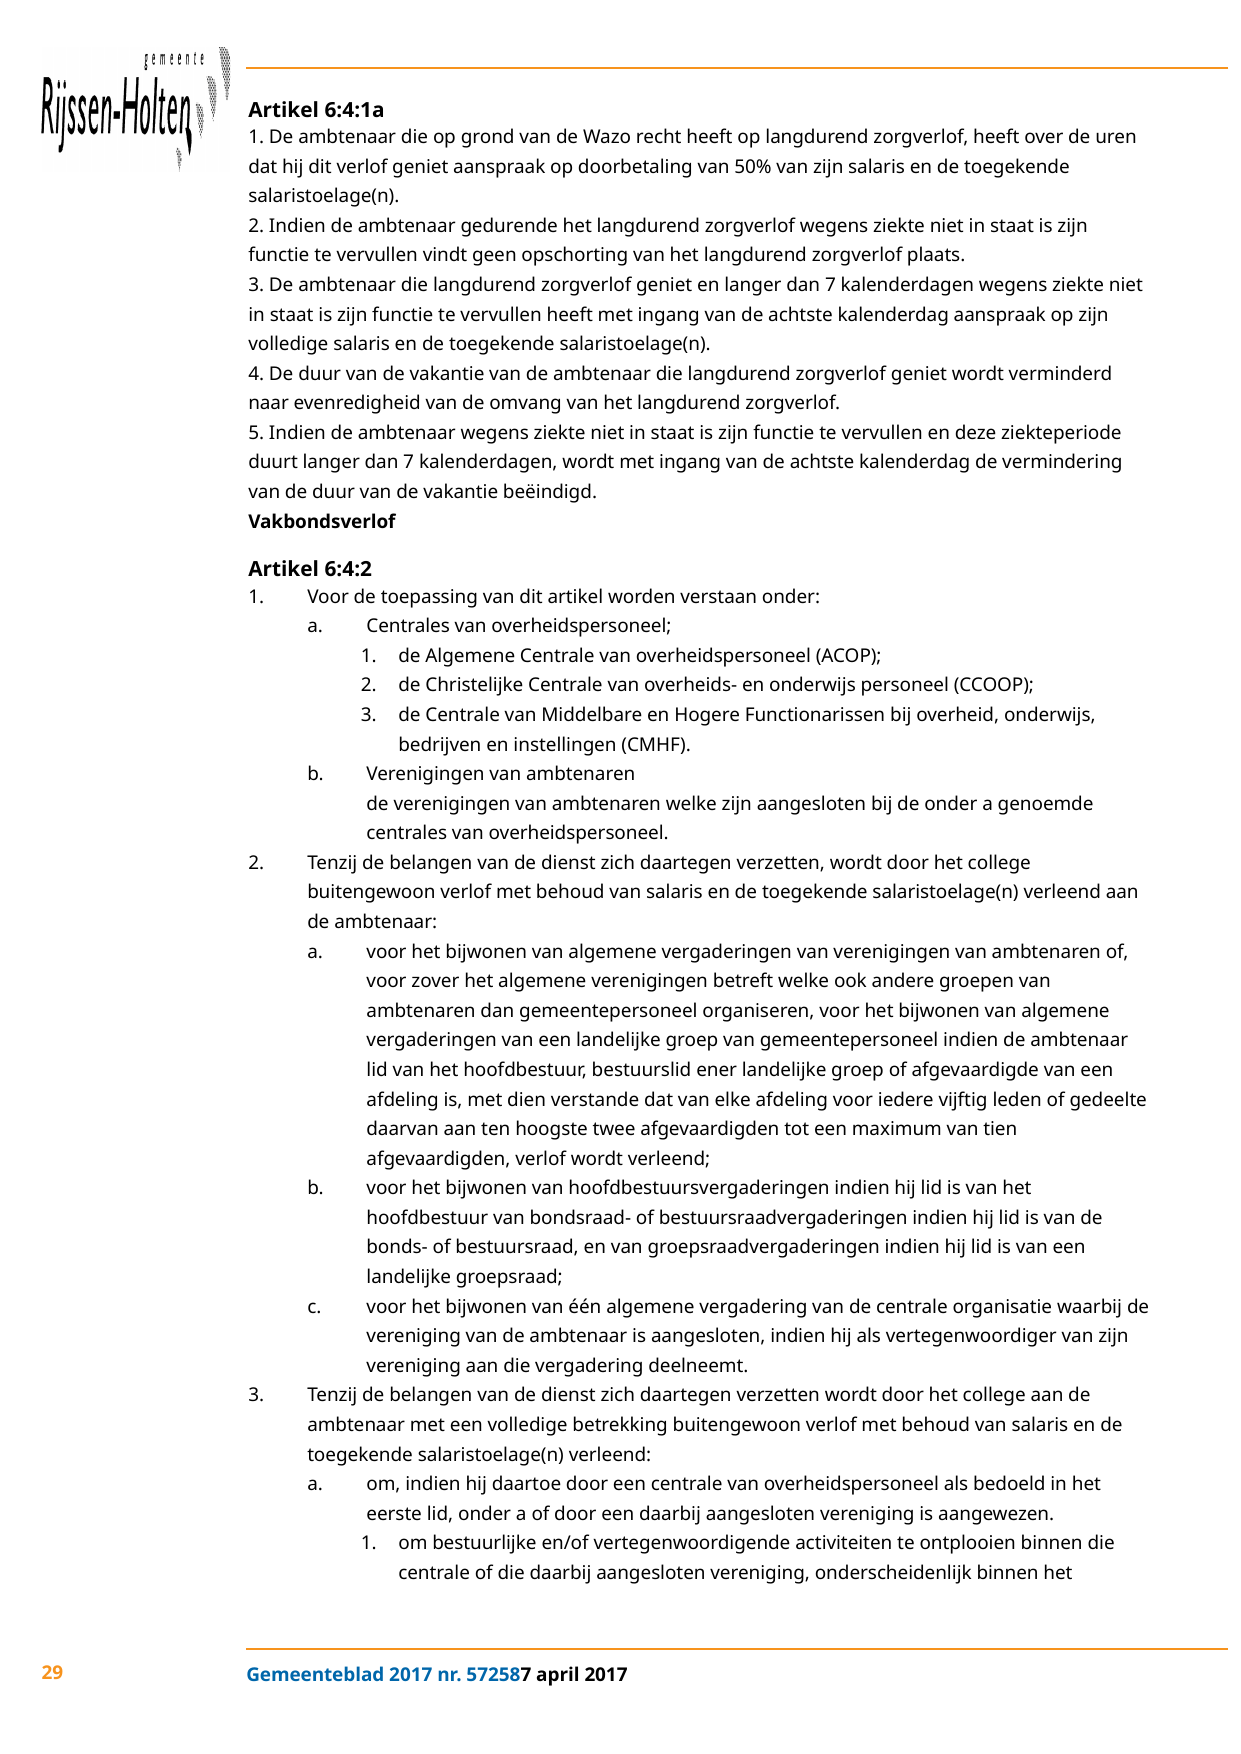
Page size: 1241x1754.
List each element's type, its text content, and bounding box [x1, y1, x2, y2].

text Artikel 6:4:2 [248, 554, 1152, 583]
list voor het bijwonen van één algemene vergadering van de centrale organisatie waarbij de vereniging van de ambtenaar is aangesloten, indien hij als vertegenwoordiger van zijn vereniging aan die vergadering deelneemt. [307, 1293, 1152, 1378]
text Artikel 6:4:1a [248, 95, 1152, 123]
list om, indien hij daartoe door een centrale van overheidspersoneel als bedoeld in het eerste lid, onder a of door een daarbij aangesloten vereniging is aangewezen. [307, 1470, 1152, 1526]
list voor het bijwonen van hoofdbestuursvergaderingen indien hij lid is van het hoofdbestuur van bondsraad- of bestuursraadvergaderingen indien hij lid is van de bonds- of bestuursraad, en van groepsraadvergaderingen indien hij lid is van een landelijke groepsraad; [307, 1174, 1152, 1289]
list de verenigingen van ambtenaren welke zijn aangesloten bij de onder a genoemde centrales van overheidspersoneel. [307, 790, 1152, 845]
text 1. De ambtenaar die op grond van de Wazo recht heeft op langdurend zorgverlof, heeft over de uren dat hij dit verlof geniet aanspraak op doorbetaling van 50% van zijn salaris en de toegekende salaristoelage(n). [248, 123, 1152, 208]
list Centrales van overheidspersoneel; [307, 612, 1152, 638]
list Tenzij de belangen van de dienst zich daartegen verzetten wordt door het college aan de ambtenaar met een volledige betrekking buitengewoon verlof met behoud van salaris en de toegekende salaristoelage(n) verleend: [248, 1382, 1152, 1466]
text Vakbondsverlof [248, 508, 1152, 533]
text 5. Indien de ambtenaar wegens ziekte niet in staat is zijn functie te vervullen en deze ziekteperiode duurt langer dan 7 kalenderdagen, wordt met ingang van de achtste kalenderdag de vermindering van de duur van de vakantie beëindigd. [248, 419, 1152, 504]
list de Centrale van Middelbare en Hogere Functionarissen bij overheid, onderwijs, bedrijven en instellingen (CMHF). [361, 701, 1152, 756]
text 2. Indien de ambtenaar gedurende het langdurend zorgverlof wegens ziekte niet in staat is zijn functie te vervullen vindt geen opschorting van het langdurend zorgverlof plaats. [248, 212, 1152, 267]
list Tenzij de belangen van de dienst zich daartegen verzetten, wordt door het college buitengewoon verlof met behoud van salaris en de toegekende salaristoelage(n) verleend aan de ambtenaar: [248, 849, 1152, 934]
text 3. De ambtenaar die langdurend zorgverlof geniet en langer dan 7 kalenderdagen wegens ziekte niet in staat is zijn functie te vervullen heeft met ingang van de achtste kalenderdag aanspraak op zijn volledige salaris en de toegekende salaristoelage(n). [248, 271, 1152, 356]
list de Algemene Centrale van overheidspersoneel (ACOP); [361, 642, 1152, 668]
list Verenigingen van ambtenaren [307, 760, 1152, 786]
list Voor de toepassing van dit artikel worden verstaan onder: [248, 583, 1152, 608]
list om bestuurlijke en/of vertegenwoordigende activiteiten te ontplooien binnen die centrale of die daarbij aangesloten vereniging, onderscheidenlijk binnen het [361, 1529, 1152, 1585]
picture [41, 47, 231, 172]
list voor het bijwonen van algemene vergaderingen van verenigingen van ambtenaren of, voor zover het algemene verenigingen betreft welke ook andere groepen van ambtenaren dan gemeentepersoneel organiseren, voor het bijwonen van algemene vergaderingen van een landelijke groep van gemeentepersoneel indien de ambtenaar lid van het hoofdbestuur, bestuurslid ener landelijke groep of afgevaardigde van een afdeling is, met dien verstande dat van elke afdeling voor iedere vijftig leden of gedeelte daarvan aan ten hoogste twee afgevaardigden tot een maximum van tien afgevaardigden, verlof wordt verleend; [307, 938, 1152, 1171]
list de Christelijke Centrale van overheids- en onderwijs personeel (CCOOP); [361, 672, 1152, 697]
text 4. De duur van de vakantie van de ambtenaar die langdurend zorgverlof geniet wordt verminderd naar evenredigheid van de omvang van het langdurend zorgverlof. [248, 360, 1152, 415]
